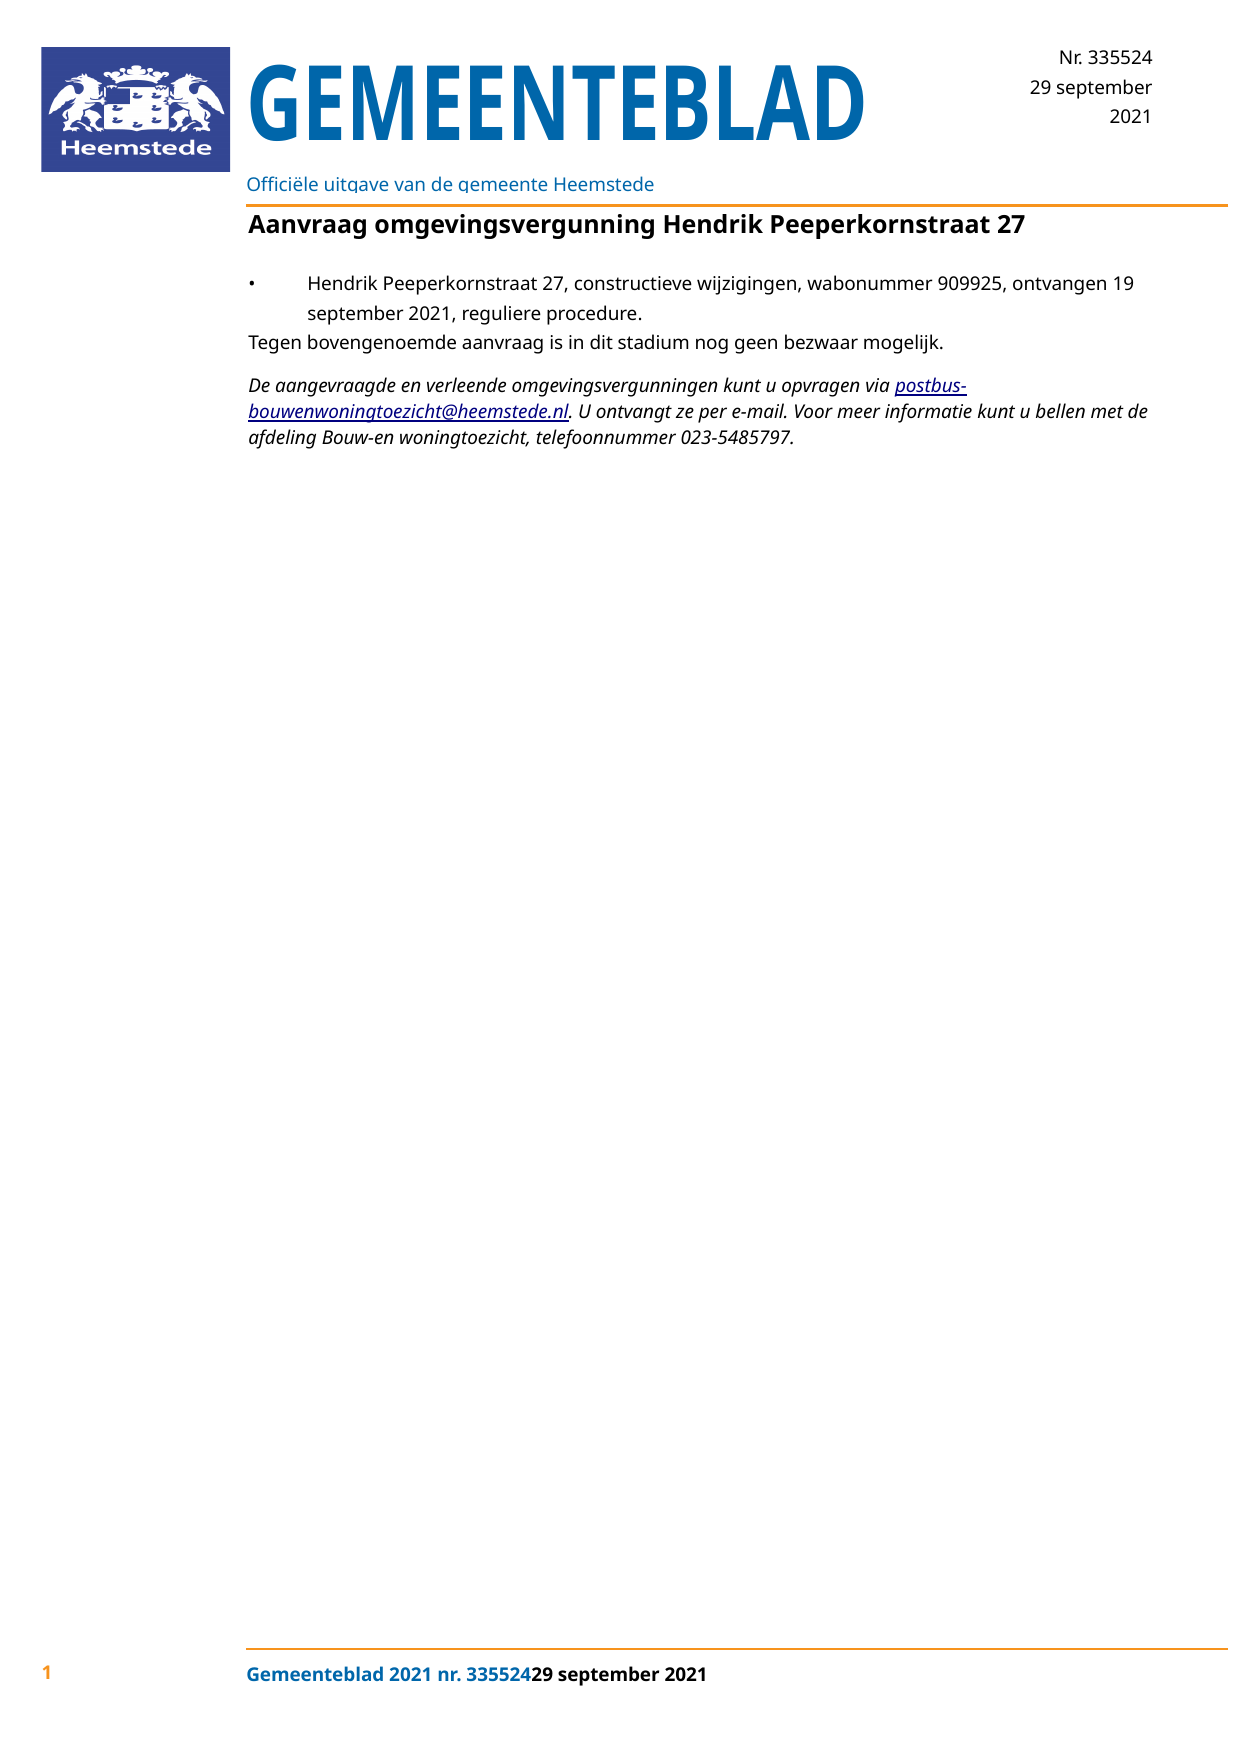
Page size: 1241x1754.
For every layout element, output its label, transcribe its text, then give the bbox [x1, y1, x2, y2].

text De aangevraagde en verleende omgevingsvergunningen kunt u opvragen via postbus-bouwenwoningtoezicht@heemstede.nl. U ontvangt ze per e-mail. Voor meer informatie kunt u bellen met de afdeling Bouw-en woningtoezicht, telefoonnummer 023-5485797. [248, 373, 1152, 450]
text Tegen bovengenoemde aanvraag is in dit stadium nog geen bezwaar mogelijk. [248, 329, 1152, 355]
list Hendrik Peeperkornstraat 27, constructieve wijzigingen, wabonummer 909925, ontvangen 19 september 2021, reguliere procedure. [248, 270, 1152, 326]
text Aanvraag omgevingsvergunning Hendrik Peeperkornstraat 27 [248, 207, 1152, 241]
picture [41, 47, 231, 172]
